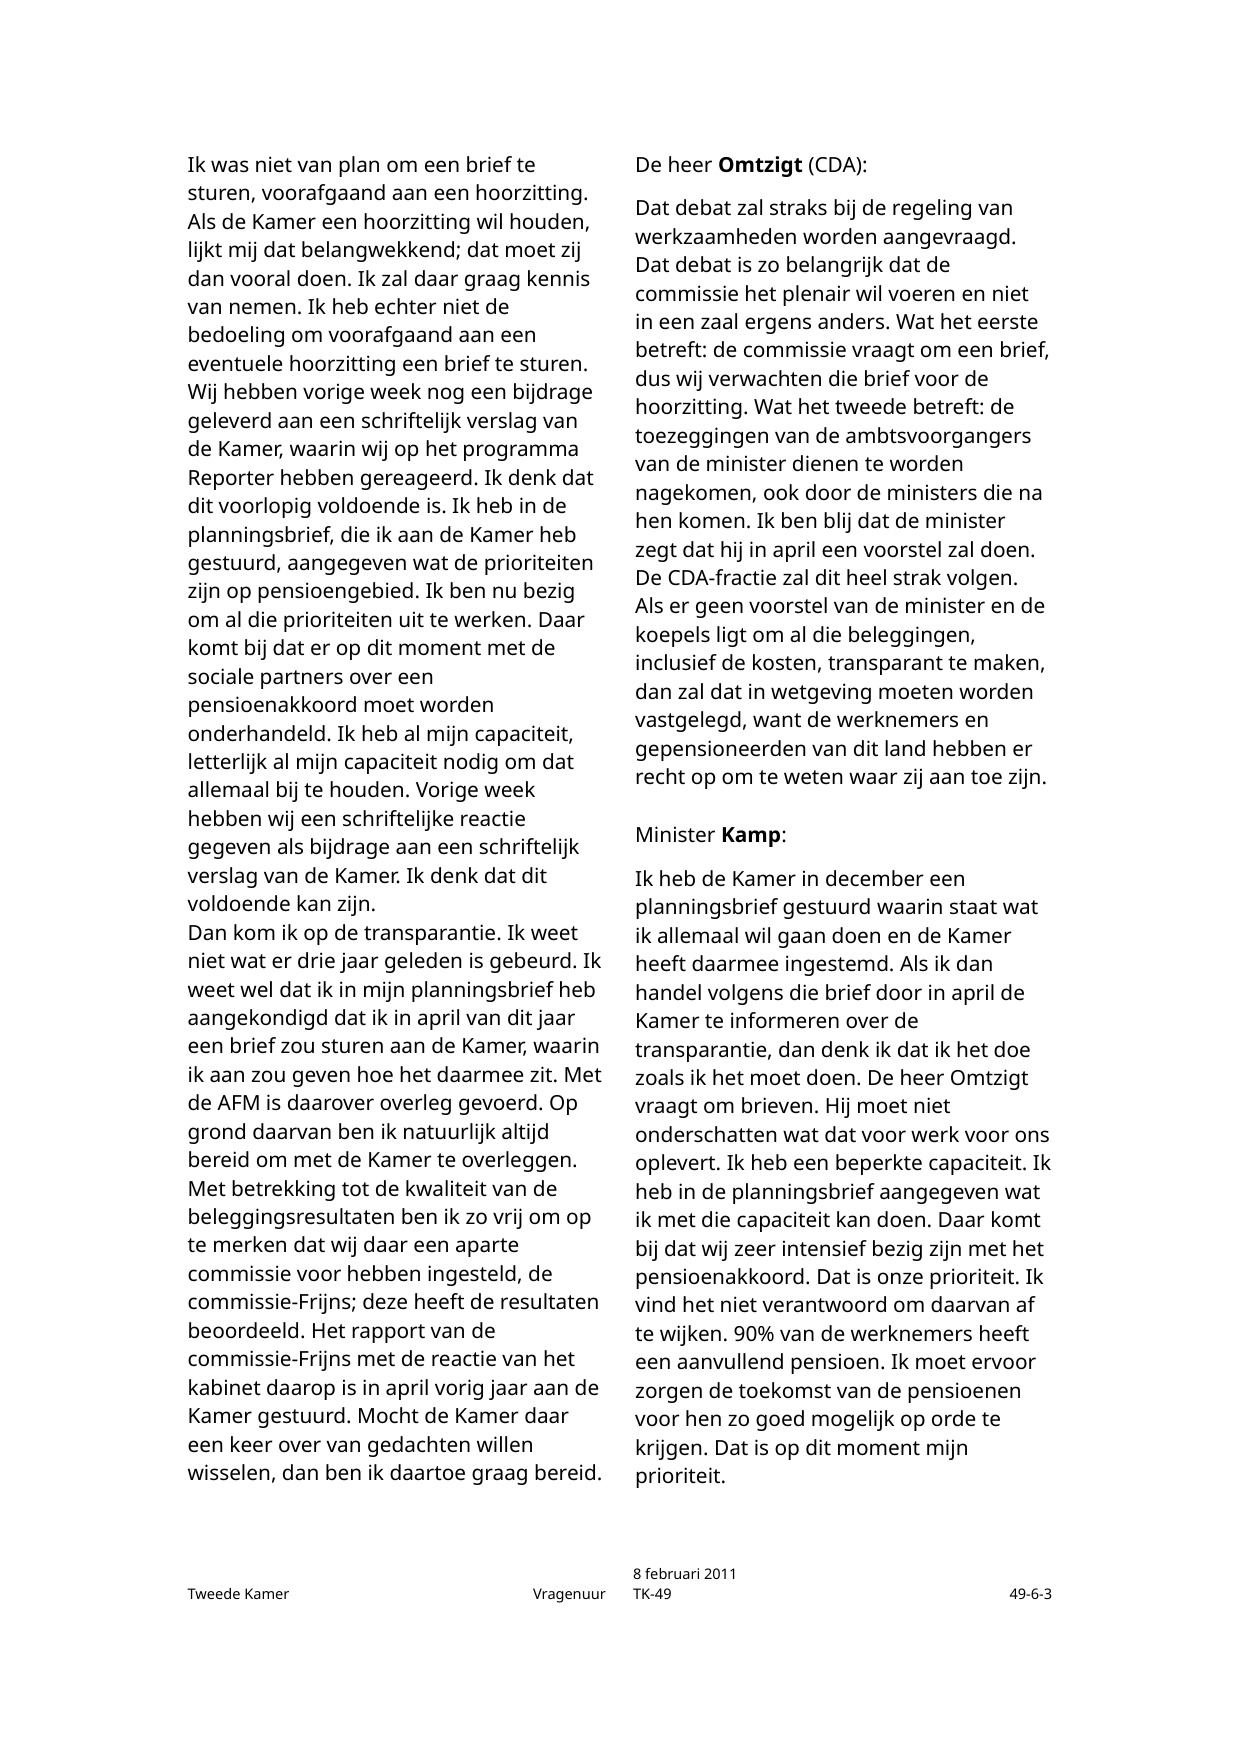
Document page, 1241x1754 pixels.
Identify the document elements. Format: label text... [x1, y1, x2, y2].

text Ik heb de Kamer in december een planningsbrief gestuurd waarin staat wat ik allemaal wil gaan doen en de Kamer heeft daarmee ingestemd. Als ik dan handel volgens die brief door in april de Kamer te informeren over de transparantie, dan denk ik dat ik het doe zoals ik het moet doen. De heer Omtzigt vraagt om brieven. Hij moet niet onderschatten wat dat voor werk voor ons oplevert. Ik heb een beperkte capaciteit. Ik heb in de planningsbrief aangegeven wat ik met die capaciteit kan doen. Daar komt bij dat wij zeer intensief bezig zijn met het pensioenakkoord. Dat is onze prioriteit. Ik vind het niet verantwoord om daarvan af te wijken. 90% van de werknemers heeft een aanvullend pensioen. Ik moet ervoor zorgen de toekomst van de pensioenen voor hen zo goed mogelijk op orde te krijgen. Dat is op dit moment mijn prioriteit. [635, 864, 1053, 1490]
text Dat debat zal straks bij de regeling van werkzaamheden worden aangevraagd. Dat debat is zo belangrijk dat de commissie het plenair wil voeren en niet in een zaal ergens anders. Wat het eerste betreft: de commissie vraagt om een brief, dus wij verwachten die brief voor de hoorzitting. Wat het tweede betreft: de toezeggingen van de ambtsvoorgangers van de minister dienen te worden nagekomen, ook door de ministers die na hen komen. Ik ben blij dat de minister zegt dat hij in april een voorstel zal doen. De CDA-fractie zal dit heel strak volgen. Als er geen voorstel van de minister en de koepels ligt om al die beleggingen, inclusief de kosten, transparant te maken, dan zal dat in wetgeving moeten worden vastgelegd, want de werknemers en gepensioneerden van dit land hebben er recht op om te weten waar zij aan toe zijn. [635, 193, 1053, 791]
text Minister Kamp: [635, 821, 1053, 849]
text Dan kom ik op de transparantie. Ik weet niet wat er drie jaar geleden is gebeurd. Ik weet wel dat ik in mijn planningsbrief heb aangekondigd dat ik in april van dit jaar een brief zou sturen aan de Kamer, waarin ik aan zou geven hoe het daarmee zit. Met de AFM is daarover overleg gevoerd. Op grond daarvan ben ik natuurlijk altijd bereid om met de Kamer te overleggen. Met betrekking tot de kwaliteit van de beleggingsresultaten ben ik zo vrij om op te merken dat wij daar een aparte commissie voor hebben ingesteld, de commissie-Frijns; deze heeft de resultaten beoordeeld. Het rapport van de commissie-Frijns met de reactie van het kabinet daarop is in april vorig jaar aan de Kamer gestuurd. Mocht de Kamer daar een keer over van gedachten willen wisselen, dan ben ik daartoe graag bereid. [187, 918, 605, 1487]
text Ik was niet van plan om een brief te sturen, voorafgaand aan een hoorzitting. Als de Kamer een hoorzitting wil houden, lijkt mij dat belangwekkend; dat moet zij dan vooral doen. Ik zal daar graag kennis van nemen. Ik heb echter niet de bedoeling om voorafgaand aan een eventuele hoorzitting een brief te sturen. Wij hebben vorige week nog een bijdrage geleverd aan een schriftelijk verslag van de Kamer, waarin wij op het programma Reporter hebben gereageerd. Ik denk dat dit voorlopig voldoende is. Ik heb in de planningsbrief, die ik aan de Kamer heb gestuurd, aangegeven wat de prioriteiten zijn op pensioengebied. Ik ben nu bezig om al die prioriteiten uit te werken. Daar komt bij dat er op dit moment met de sociale partners over een pensioenakkoord moet worden onderhandeld. Ik heb al mijn capaciteit, letterlijk al mijn capaciteit nodig om dat allemaal bij te houden. Vorige week hebben wij een schriftelijke reactie gegeven als bijdrage aan een schriftelijk verslag van de Kamer. Ik denk dat dit voldoende kan zijn. [187, 150, 605, 918]
text De heer Omtzigt (CDA): [635, 150, 1053, 178]
